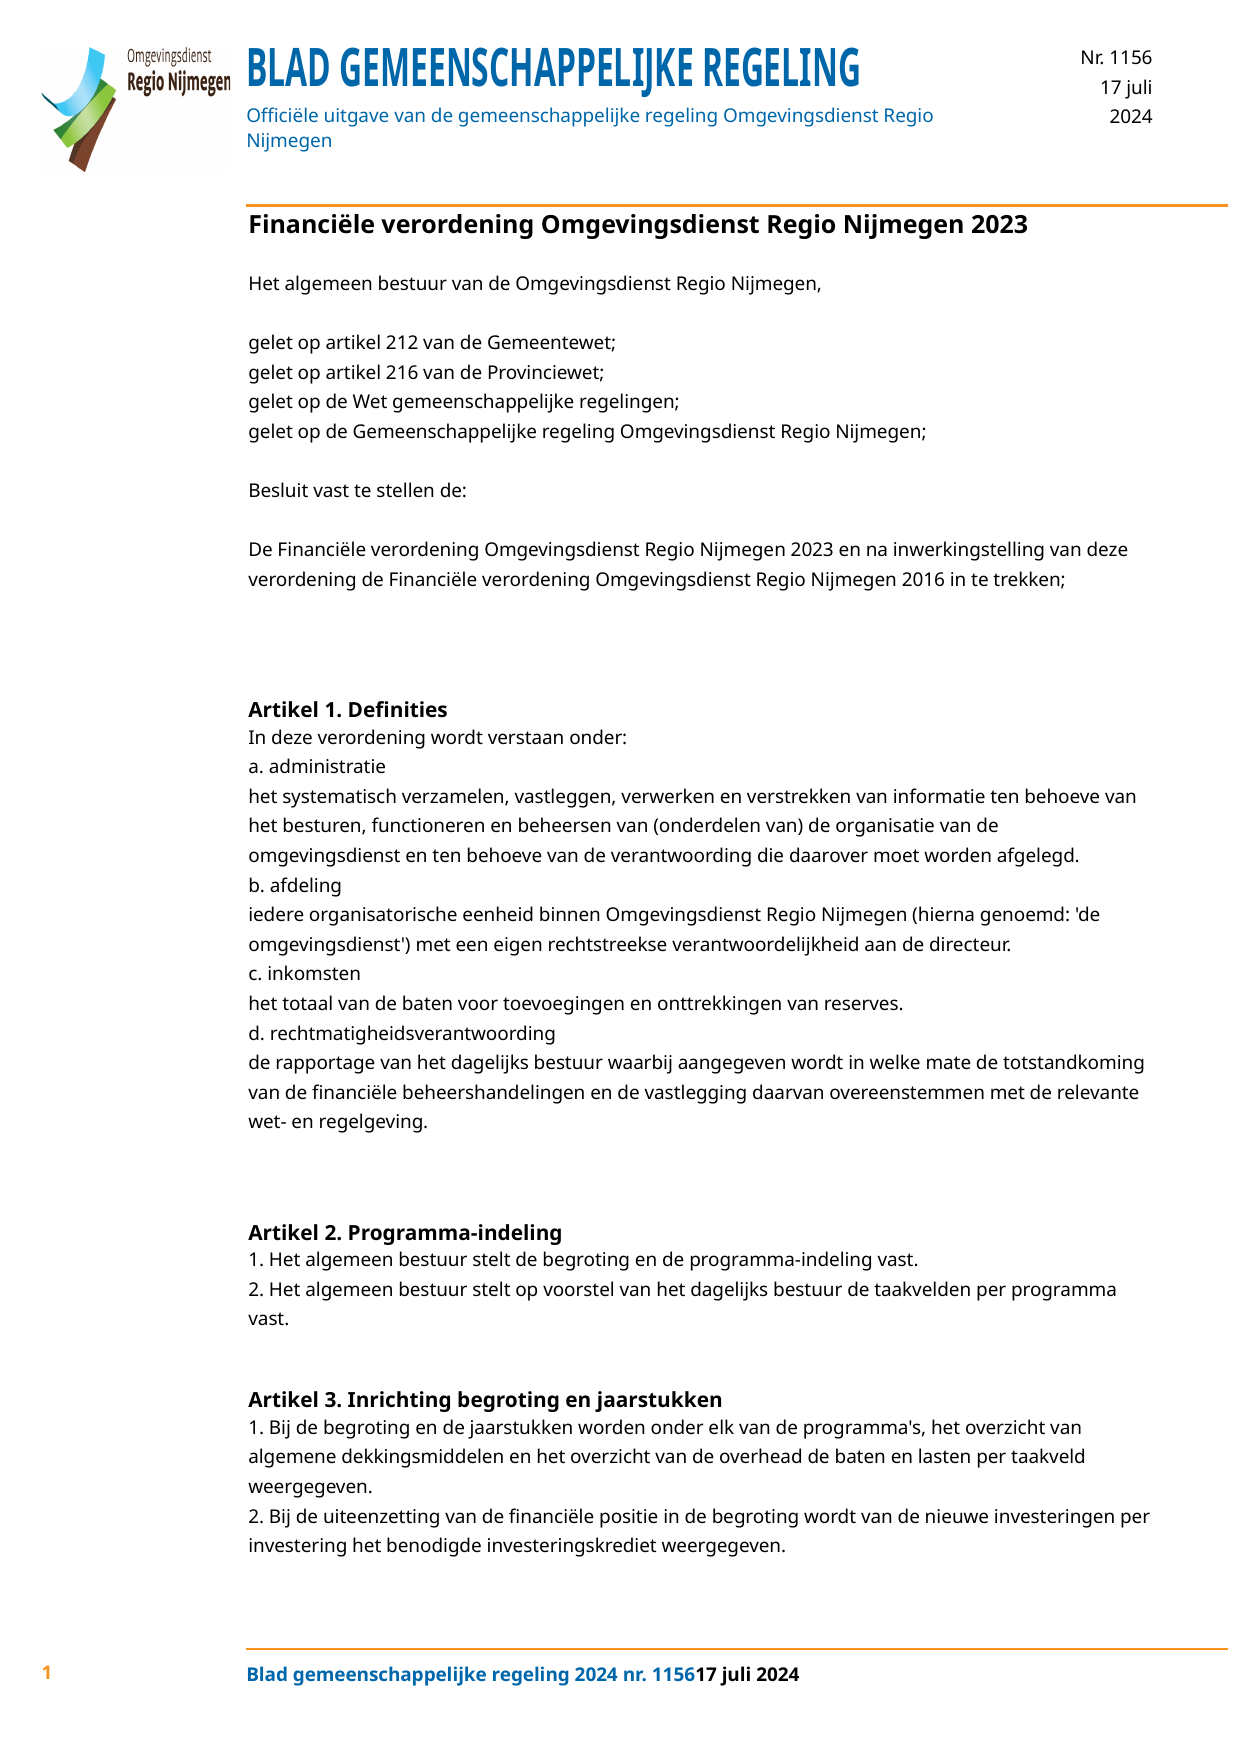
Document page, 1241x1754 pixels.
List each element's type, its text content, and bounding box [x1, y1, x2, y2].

text b. afdeling [248, 872, 1152, 897]
text Artikel 3. Inrichting begroting en jaarstukken [248, 1386, 1152, 1414]
text iedere organisatorische eenheid binnen Omgevingsdienst Regio Nijmegen (hierna genoemd: 'de omgevingsdienst') met een eigen rechtstreekse verantwoordelijkheid aan de directeur. [248, 901, 1152, 957]
text het totaal van de baten voor toevoegingen en onttrekkingen van reserves. [248, 990, 1152, 1016]
picture [41, 47, 231, 172]
text Besluit vast te stellen de: [248, 477, 1152, 503]
text Financiële verordening Omgevingsdienst Regio Nijmegen 2023 [248, 207, 1152, 241]
text 2. Het algemeen bestuur stelt op voorstel van het dagelijks bestuur de taakvelden per programma vast. [248, 1276, 1152, 1331]
text c. inkomsten [248, 961, 1152, 986]
text De Financiële verordening Omgevingsdienst Regio Nijmegen 2023 en na inwerkingstelling van deze verordening de Financiële verordening Omgevingsdienst Regio Nijmegen 2016 in te trekken; [248, 537, 1152, 592]
text In deze verordening wordt verstaan onder: [248, 724, 1152, 749]
text Artikel 2. Programma-indeling [248, 1218, 1152, 1246]
text 1. Bij de begroting en de jaarstukken worden onder elk van de programma's, het overzicht van algemene dekkingsmiddelen en het overzicht van de overhead de baten en lasten per taakveld weergegeven. [248, 1414, 1152, 1499]
text gelet op de Gemeenschappelijke regeling Omgevingsdienst Regio Nijmegen; [248, 418, 1152, 444]
text 1. Het algemeen bestuur stelt de begroting en de programma-indeling vast. [248, 1246, 1152, 1272]
text de rapportage van het dagelijks bestuur waarbij aangegeven wordt in welke mate de totstandkoming van de financiële beheershandelingen en de vastlegging daarvan overeenstemmen met de relevante wet- en regelgeving. [248, 1049, 1152, 1134]
text d. rechtmatigheidsverantwoording [248, 1020, 1152, 1045]
text het systematisch verzamelen, vastleggen, verwerken en verstrekken van informatie ten behoeve van het besturen, functioneren en beheersen van (onderdelen van) de organisatie van de omgevingsdienst en ten behoeve van de verantwoording die daarover moet worden afgelegd. [248, 783, 1152, 868]
text Artikel 1. Definities [248, 695, 1152, 724]
text gelet op artikel 216 van de Provinciewet; [248, 359, 1152, 385]
text a. administratie [248, 753, 1152, 779]
text 2. Bij de uiteenzetting van de financiële positie in de begroting wordt van de nieuwe investeringen per investering het benodigde investeringskrediet weergegeven. [248, 1503, 1152, 1558]
text gelet op de Wet gemeenschappelijke regelingen; [248, 389, 1152, 414]
text Het algemeen bestuur van de Omgevingsdienst Regio Nijmegen, [248, 270, 1152, 296]
text gelet op artikel 212 van de Gemeentewet; [248, 329, 1152, 355]
